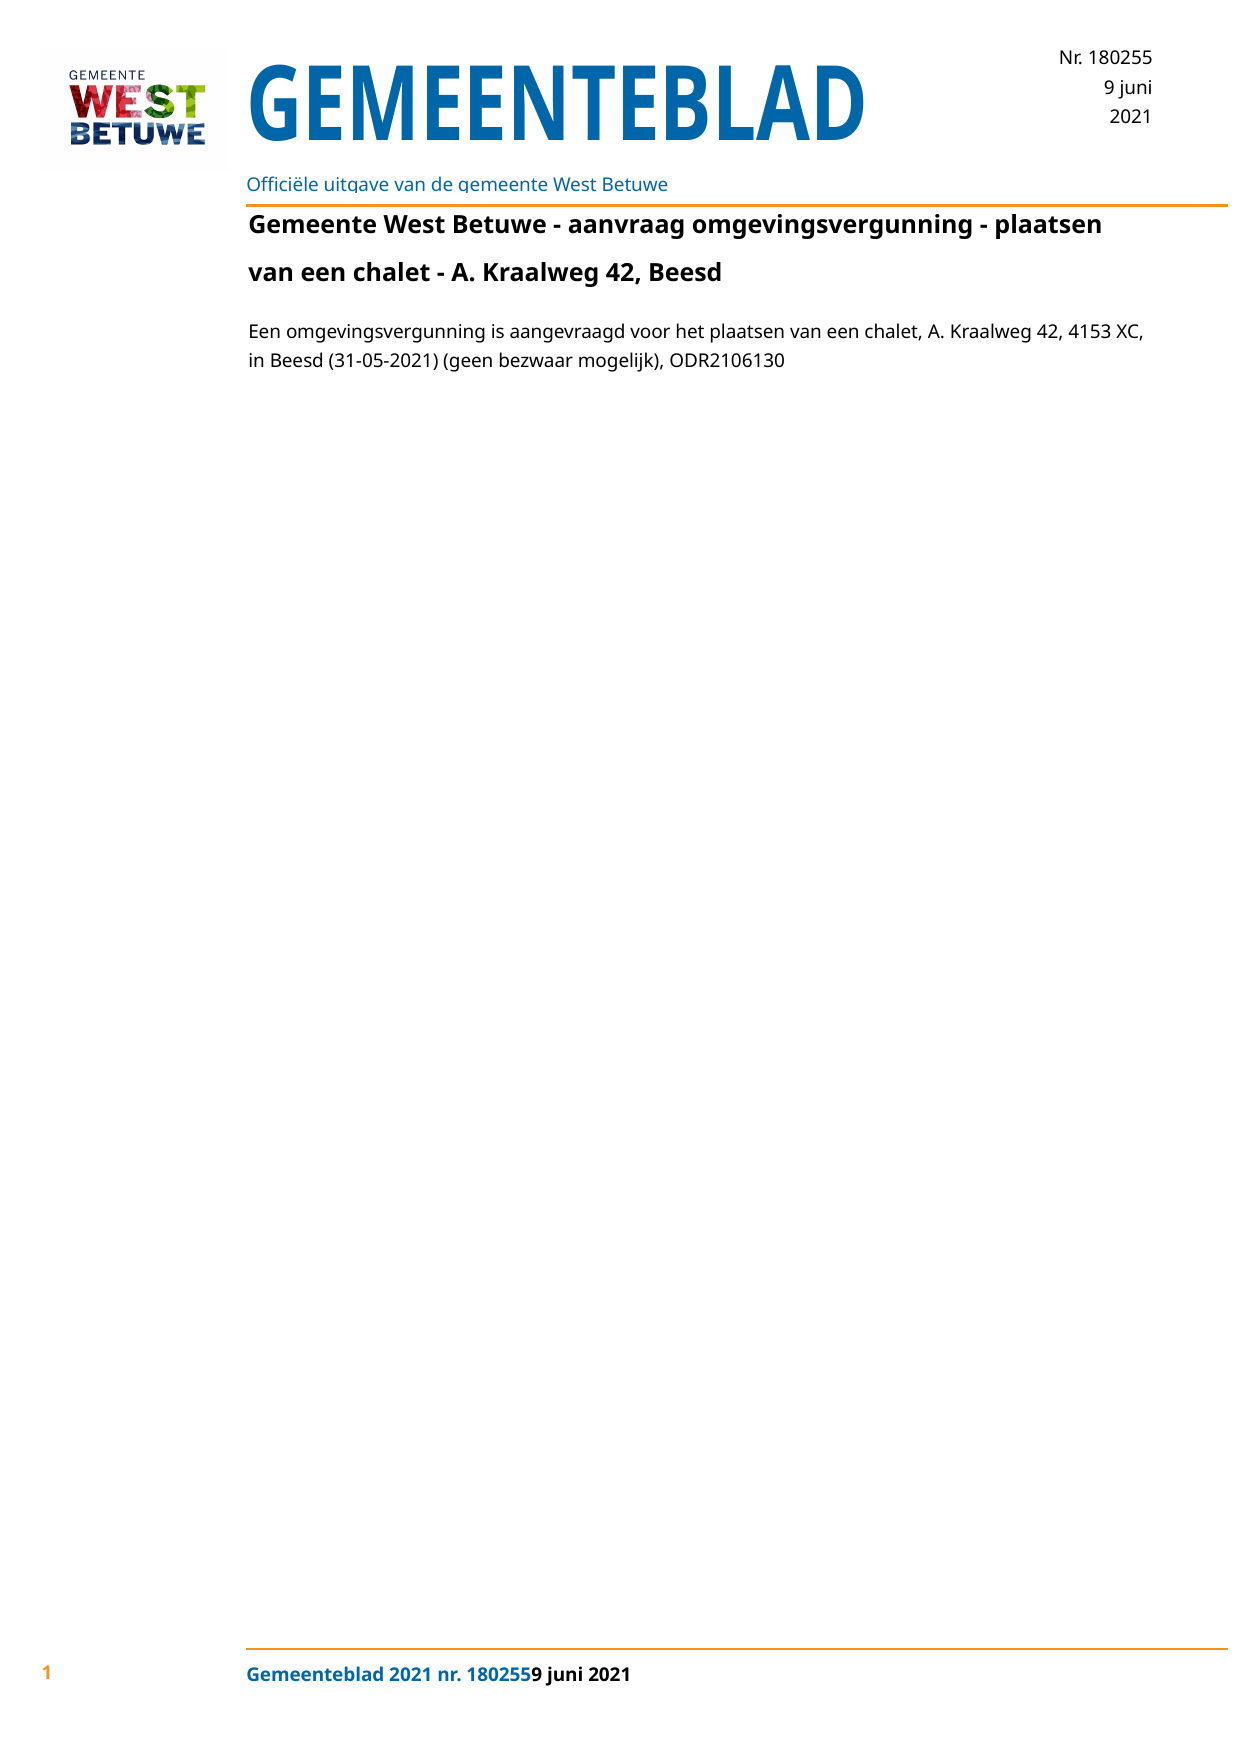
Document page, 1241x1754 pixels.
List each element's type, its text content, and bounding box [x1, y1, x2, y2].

text Een omgevingsvergunning is aangevraagd voor het plaatsen van een chalet, A. Kraalweg 42, 4153 XC, in Beesd (31-05-2021) (geen bezwaar mogelijk), ODR2106130 [248, 318, 1152, 373]
picture [41, 47, 231, 172]
text Gemeente West Betuwe - aanvraag omgevingsvergunning - plaatsen van een chalet - A. Kraalweg 42, Beesd [248, 207, 1152, 288]
